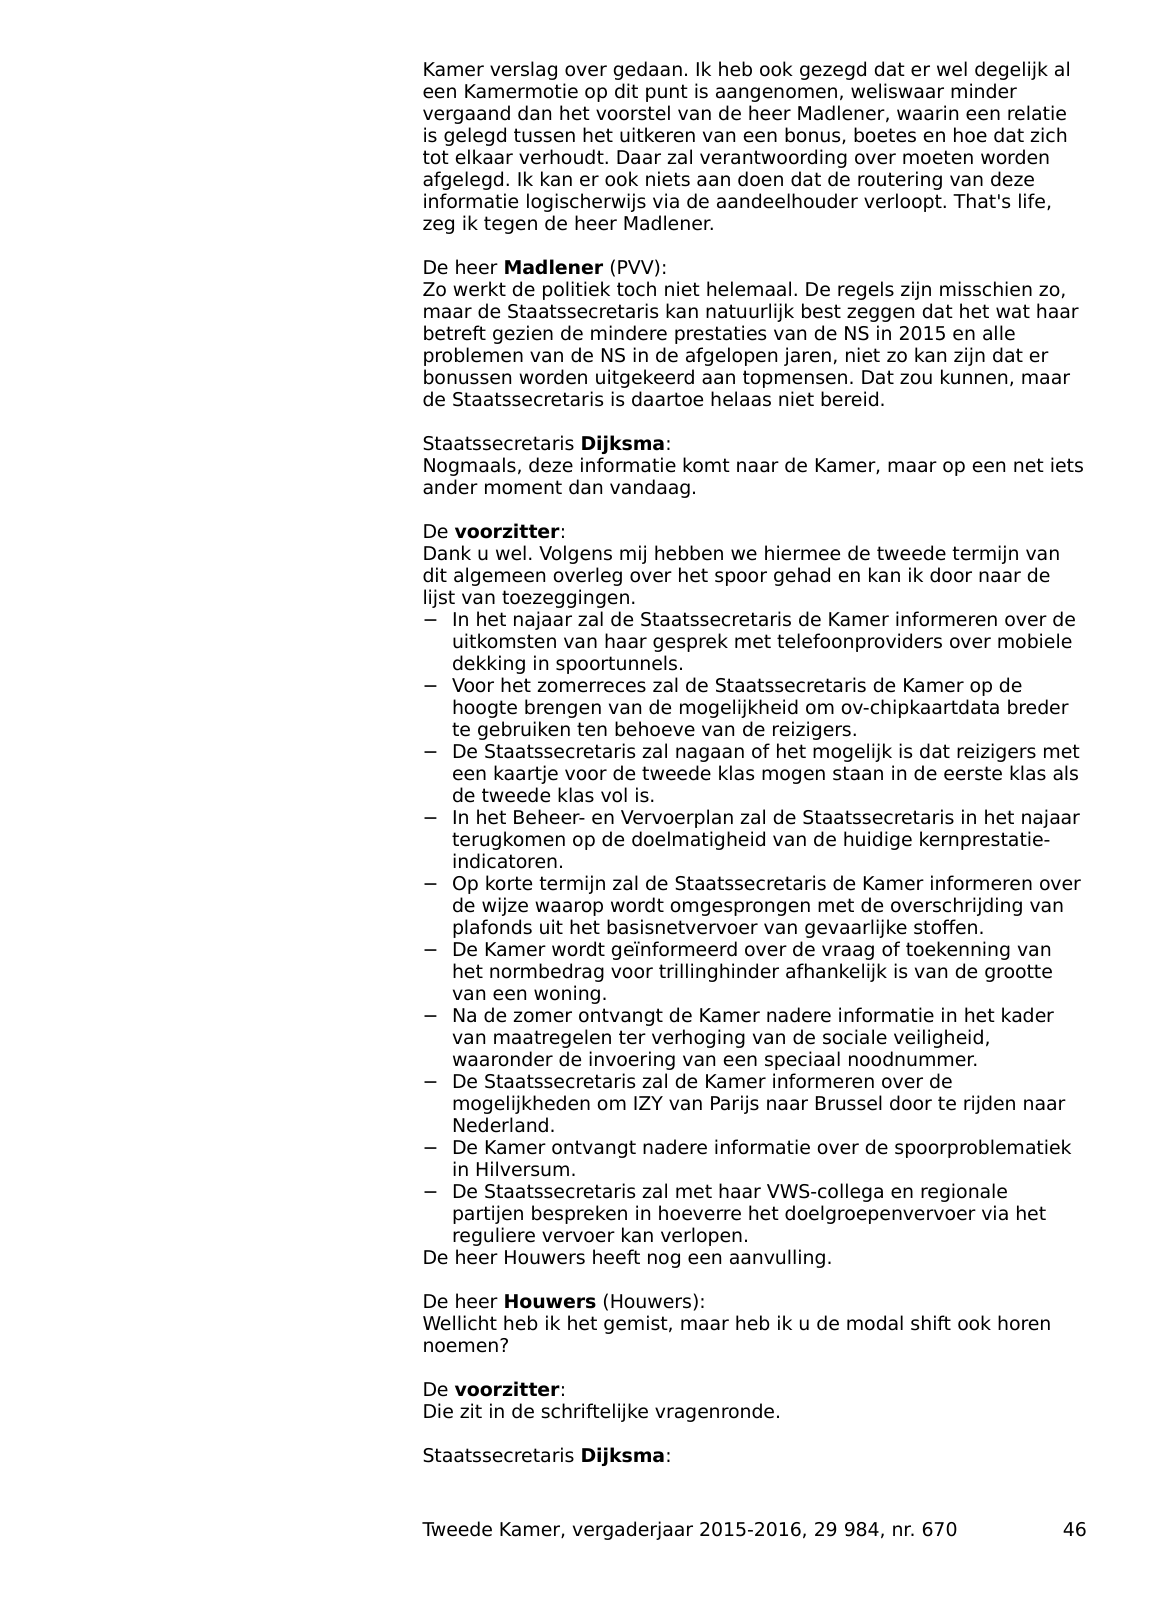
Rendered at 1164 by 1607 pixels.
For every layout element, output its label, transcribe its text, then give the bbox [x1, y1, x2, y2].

text Nogmaals, deze informatie komt naar de Kamer, maar op een net iets ander moment dan vandaag. [422, 455, 1087, 499]
text De heer Madlener (PVV): [422, 257, 1087, 279]
text − De Staatssecretaris zal met haar VWS-collega en regionale partijen bespreken in hoeverre het doelgroepenvervoer via het reguliere vervoer kan verlopen. [422, 1181, 1087, 1247]
text Zo werkt de politiek toch niet helemaal. De regels zijn misschien zo, maar de Staatssecretaris kan natuurlijk best zeggen dat het wat haar betreft gezien de mindere prestaties van de NS in 2015 en alle problemen van de NS in de afgelopen jaren, niet zo kan zijn dat er bonussen worden uitgekeerd aan topmensen. Dat zou kunnen, maar de Staatssecretaris is daartoe helaas niet bereid. [422, 279, 1087, 411]
text Die zit in de schriftelijke vragenronde. [422, 1401, 1087, 1423]
text − De Staatssecretaris zal de Kamer informeren over de mogelijkheden om IZY van Parijs naar Brussel door te rijden naar Nederland. [422, 1071, 1087, 1137]
text − De Kamer ontvangt nadere informatie over de spoorproblematiek in Hilversum. [422, 1137, 1087, 1181]
text − In het najaar zal de Staatssecretaris de Kamer informeren over de uitkomsten van haar gesprek met telefoonproviders over mobiele dekking in spoortunnels. [422, 609, 1087, 675]
text − Op korte termijn zal de Staatssecretaris de Kamer informeren over de wijze waarop wordt omgesprongen met de overschrijding van plafonds uit het basisnetvervoer van gevaarlijke stoffen. [422, 873, 1087, 939]
text Staatssecretaris Dijksma: [422, 1445, 1087, 1467]
text Staatssecretaris Dijksma: [422, 433, 1087, 455]
text Kamer verslag over gedaan. Ik heb ook gezegd dat er wel degelijk al een Kamermotie op dit punt is aangenomen, weliswaar minder vergaand dan het voorstel van de heer Madlener, waarin een relatie is gelegd tussen het uitkeren van een bonus, boetes en hoe dat zich tot elkaar verhoudt. Daar zal verantwoording over moeten worden afgelegd. Ik kan er ook niets aan doen dat de routering van deze informatie logischerwijs via de aandeelhouder verloopt. That's life, zeg ik tegen de heer Madlener. [422, 59, 1087, 235]
text − De Kamer wordt geïnformeerd over de vraag of toekenning van het normbedrag voor trillinghinder afhankelijk is van de grootte van een woning. [422, 939, 1087, 1005]
text − In het Beheer- en Vervoerplan zal de Staatssecretaris in het najaar terugkomen op de doelmatigheid van de huidige kernprestatie-indicatoren. [422, 807, 1087, 873]
text De heer Houwers heeft nog een aanvulling. [422, 1247, 1087, 1268]
text − Voor het zomerreces zal de Staatssecretaris de Kamer op de hoogte brengen van de mogelijkheid om ov-chipkaartdata breder te gebruiken ten behoeve van de reizigers. [422, 675, 1087, 741]
text Dank u wel. Volgens mij hebben we hiermee de tweede termijn van dit algemeen overleg over het spoor gehad en kan ik door naar de lijst van toezeggingen. [422, 543, 1087, 609]
text − Na de zomer ontvangt de Kamer nadere informatie in het kader van maatregelen ter verhoging van de sociale veiligheid, waaronder de invoering van een speciaal noodnummer. [422, 1005, 1087, 1071]
text De heer Houwers (Houwers): [422, 1291, 1087, 1313]
text De voorzitter: [422, 1379, 1087, 1401]
text − De Staatssecretaris zal nagaan of het mogelijk is dat reizigers met een kaartje voor de tweede klas mogen staan in de eerste klas als de tweede klas vol is. [422, 741, 1087, 807]
text Wellicht heb ik het gemist, maar heb ik u de modal shift ook horen noemen? [422, 1313, 1087, 1357]
text De voorzitter: [422, 521, 1087, 543]
